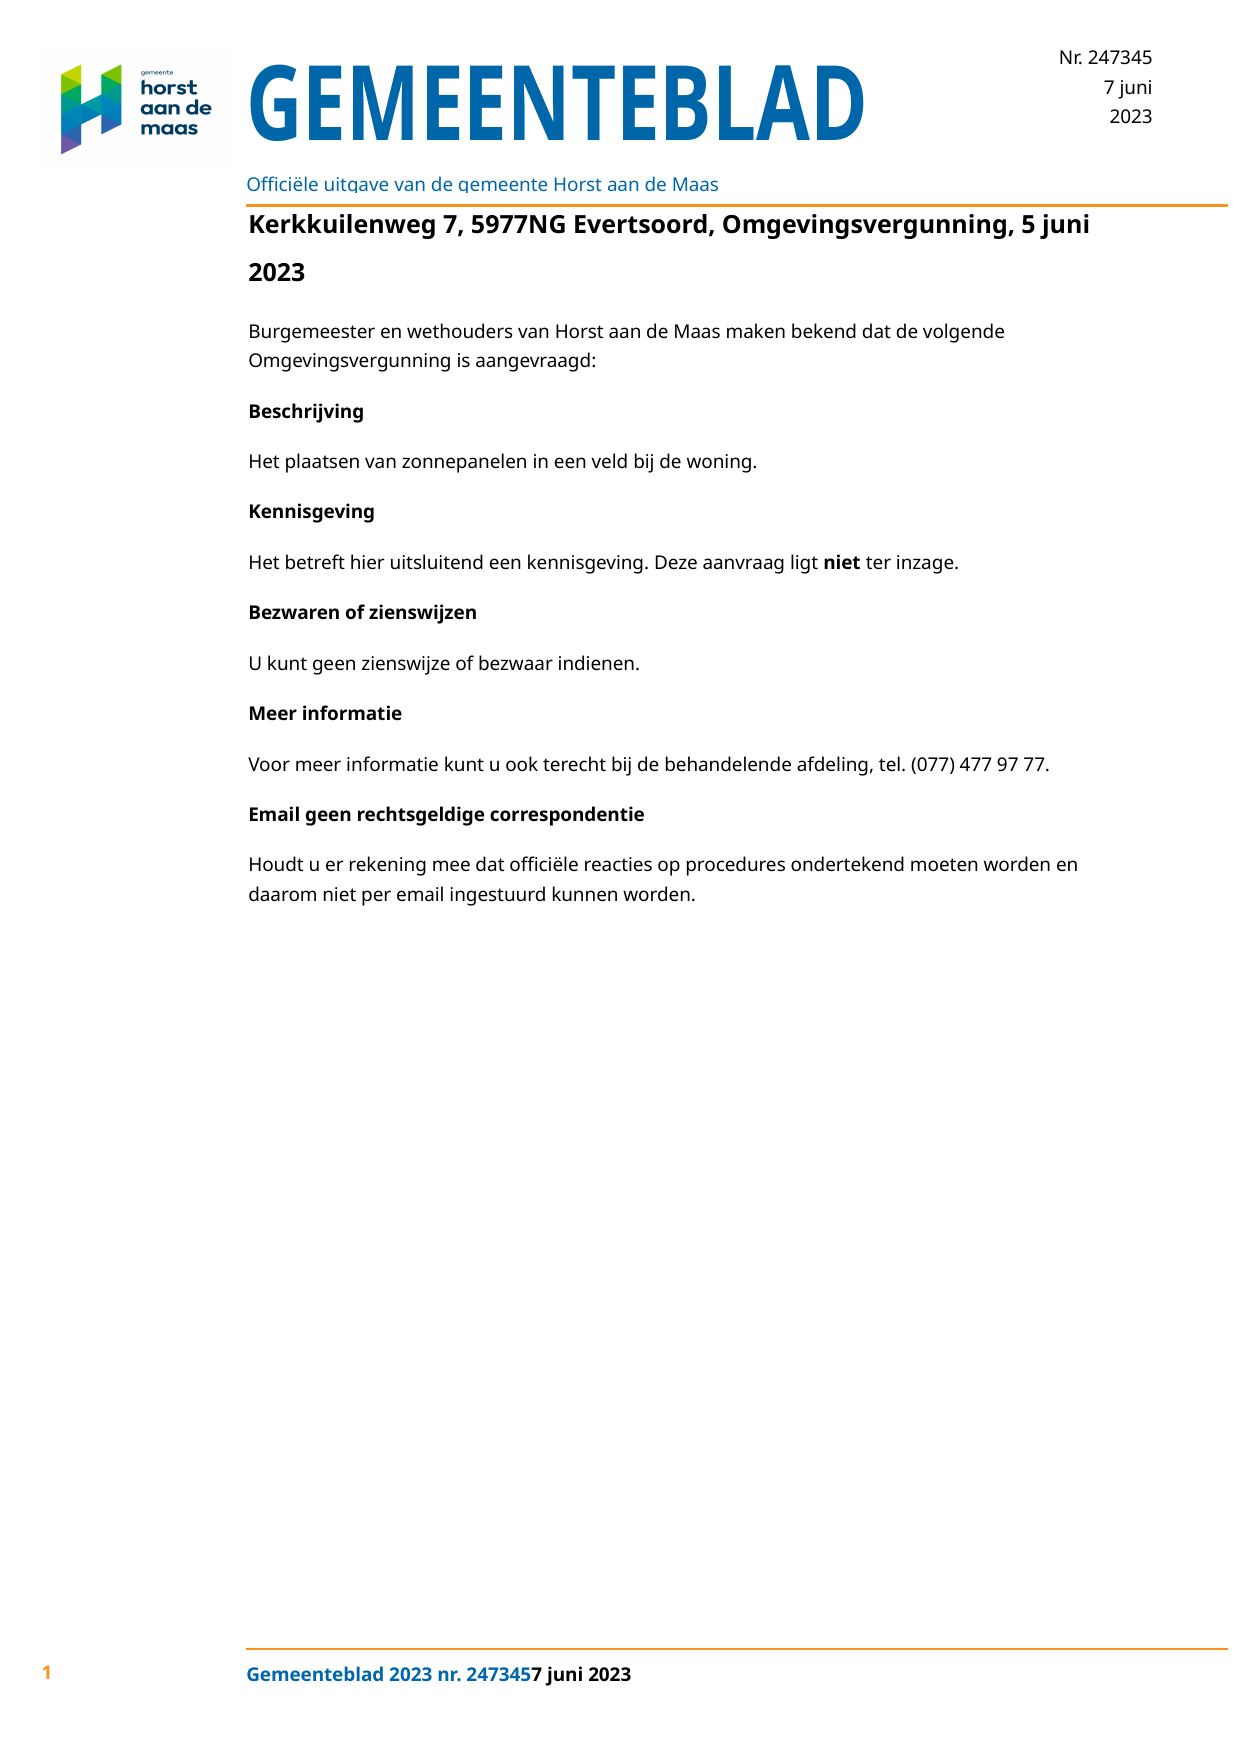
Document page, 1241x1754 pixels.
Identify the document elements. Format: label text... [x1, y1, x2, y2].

text Kennisgeving [248, 499, 1152, 524]
text Het plaatsen van zonnepanelen in een veld bij de woning. [248, 448, 1152, 474]
text Voor meer informatie kunt u ook terecht bij de behandelende afdeling, tel. (077) 477 97 77. [248, 751, 1152, 777]
text Meer informatie [248, 700, 1152, 726]
text Beschrijving [248, 398, 1152, 424]
text Email geen rechtsgeldige correspondentie [248, 801, 1152, 827]
text Kerkkuilenweg 7, 5977NG Evertsoord, Omgevingsvergunning, 5 juni 2023 [248, 207, 1152, 288]
text Bezwaren of zienswijzen [248, 599, 1152, 625]
text Houdt u er rekening mee dat officiële reacties op procedures ondertekend moeten worden en daarom niet per email ingestuurd kunnen worden. [248, 852, 1152, 907]
text Burgemeester en wethouders van Horst aan de Maas maken bekend dat de volgende Omgevingsvergunning is aangevraagd: [248, 318, 1152, 373]
text Het betreft hier uitsluitend een kennisgeving. Deze aanvraag ligt niet ter inzage. [248, 549, 1152, 575]
picture [41, 47, 231, 172]
text U kunt geen zienswijze of bezwaar indienen. [248, 650, 1152, 676]
